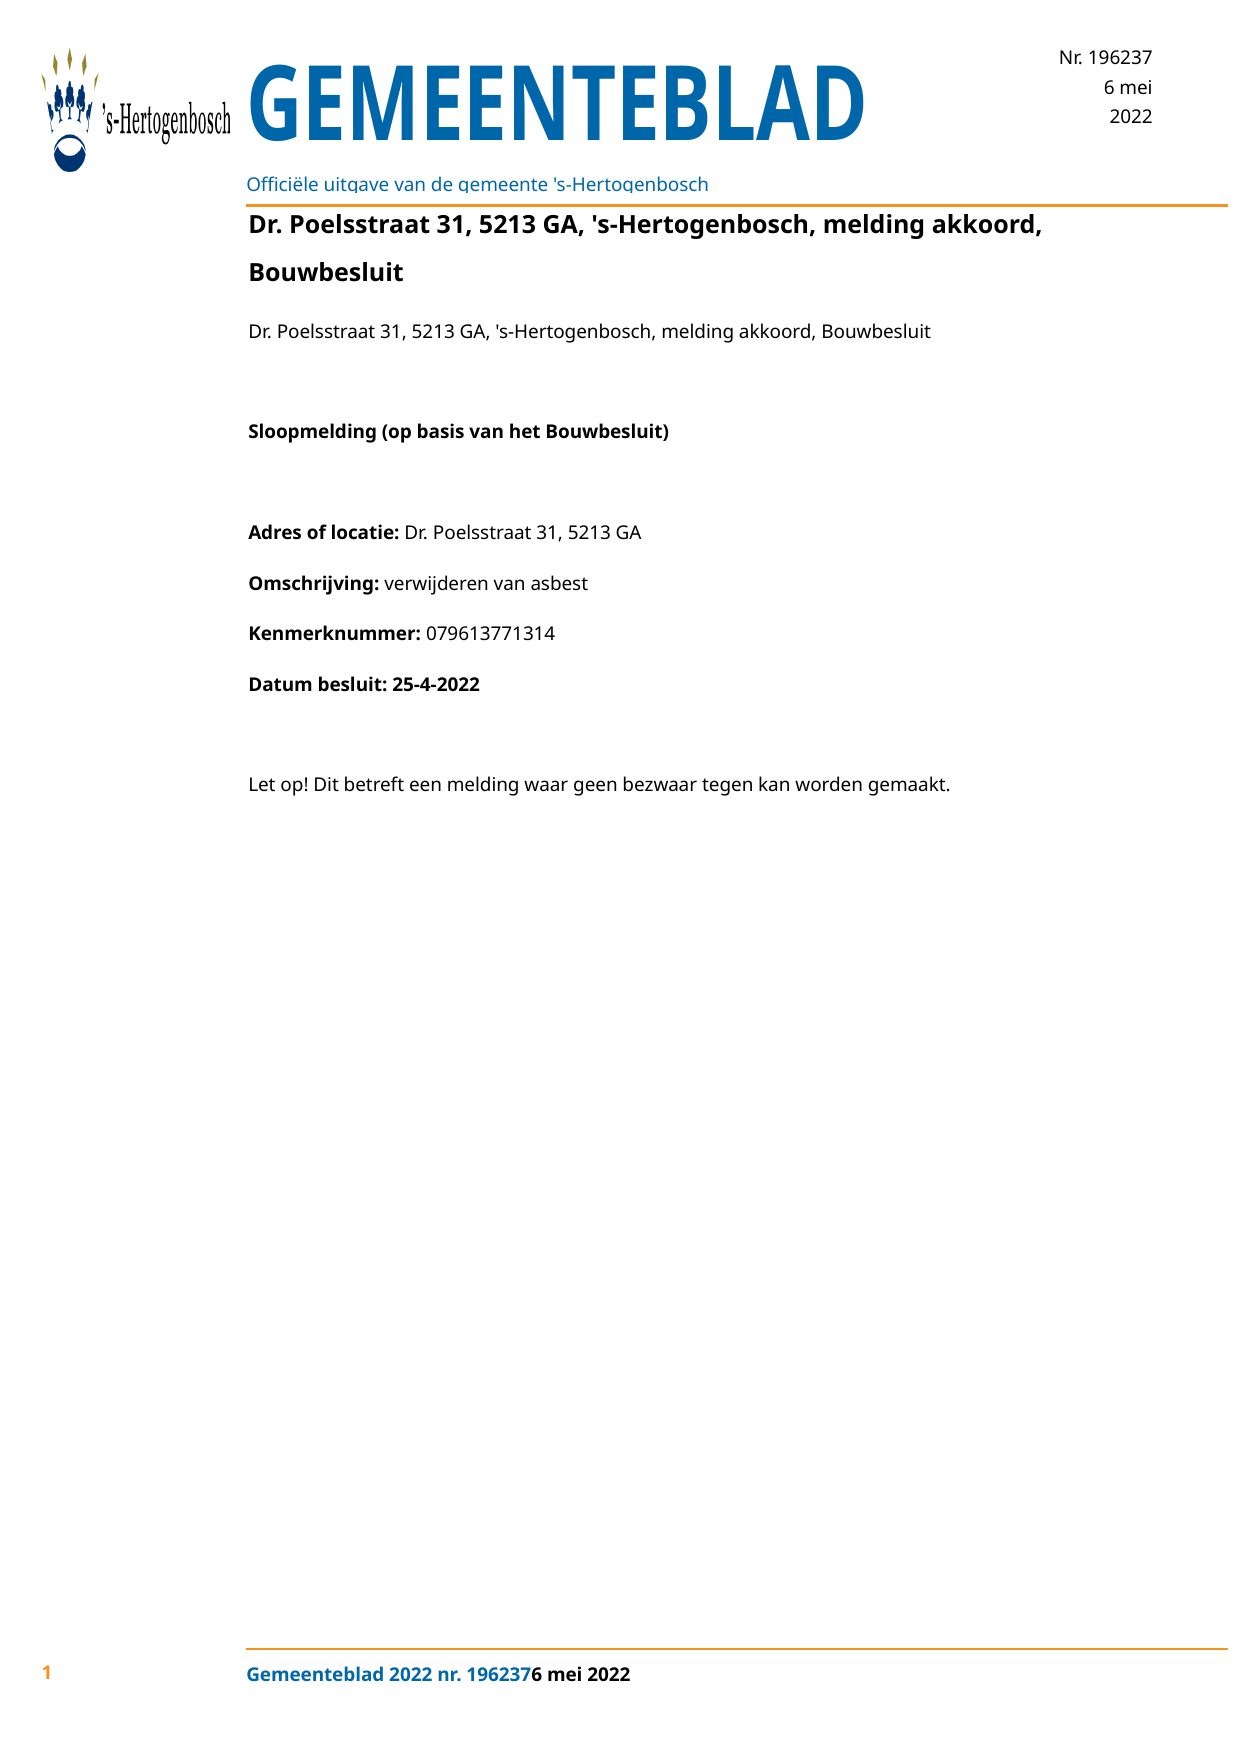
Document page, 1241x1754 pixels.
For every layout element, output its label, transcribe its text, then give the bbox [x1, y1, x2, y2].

picture [41, 47, 231, 172]
text Let op! Dit betreft een melding waar geen bezwaar tegen kan worden gemaakt. [248, 772, 1152, 797]
text Kenmerknummer: 079613771314 [248, 620, 1152, 646]
text Sloopmelding (op basis van het Bouwbesluit) [248, 419, 1152, 444]
text Adres of locatie: Dr. Poelsstraat 31, 5213 GA [248, 519, 1152, 545]
text Dr. Poelsstraat 31, 5213 GA, 's-Hertogenbosch, melding akkoord, Bouwbesluit [248, 207, 1152, 288]
text Datum besluit: 25-4-2022 [248, 671, 1152, 697]
text Omschrijving: verwijderen van asbest [248, 570, 1152, 596]
text Dr. Poelsstraat 31, 5213 GA, 's-Hertogenbosch, melding akkoord, Bouwbesluit [248, 318, 1152, 344]
